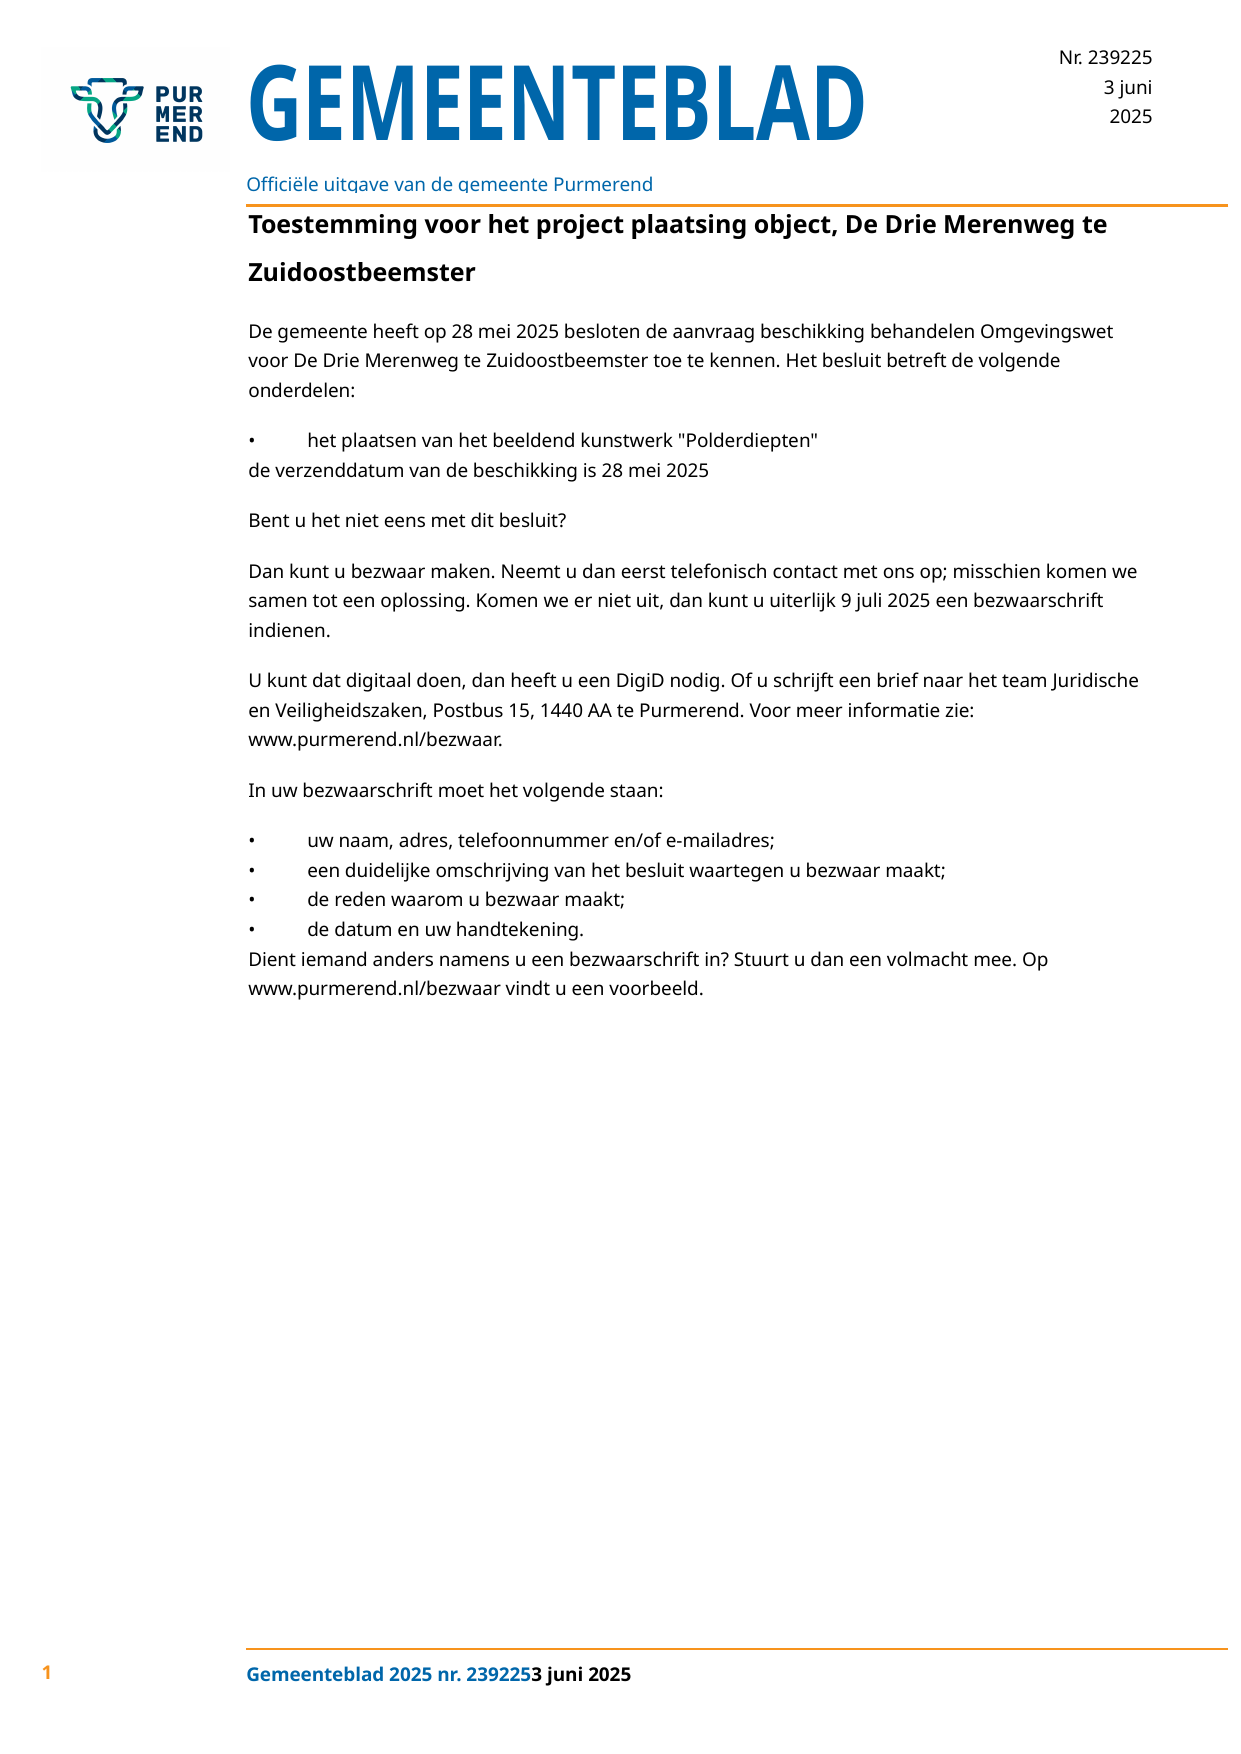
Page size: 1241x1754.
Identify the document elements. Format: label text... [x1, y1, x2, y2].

text In uw bezwaarschrift moet het volgende staan: [248, 777, 1152, 803]
text Bent u het niet eens met dit besluit? [248, 507, 1152, 533]
text U kunt dat digitaal doen, dan heeft u een DigiD nodig. Of u schrijft een brief naar het team Juridische en Veiligheidszaken, Postbus 15, 1440 AA te Purmerend. Voor meer informatie zie: www.purmerend.nl/bezwaar. [248, 667, 1152, 752]
text De gemeente heeft op 28 mei 2025 besloten de aanvraag beschikking behandelen Omgevingswet voor De Drie Merenweg te Zuidoostbeemster toe te kennen. Het besluit betreft de volgende onderdelen: [248, 318, 1152, 403]
text Toestemming voor het project plaatsing object, De Drie Merenweg te Zuidoostbeemster [248, 207, 1152, 288]
list de reden waarom u bezwaar maakt; [248, 887, 1152, 912]
list uw naam, adres, telefoonnummer en/of e-mailadres; [248, 827, 1152, 853]
list een duidelijke omschrijving van het besluit waartegen u bezwaar maakt; [248, 857, 1152, 883]
text Dan kunt u bezwaar maken. Neemt u dan eerst telefonisch contact met ons op; misschien komen we samen tot een oplossing. Komen we er niet uit, dan kunt u uiterlijk 9 juli 2025 een bezwaarschrift indienen. [248, 558, 1152, 643]
list de datum en uw handtekening. [248, 916, 1152, 942]
text de verzenddatum van de beschikking is 28 mei 2025 [248, 457, 1152, 483]
picture [41, 47, 231, 172]
text Dient iemand anders namens u een bezwaarschrift in? Stuurt u dan een volmacht mee. Op www.purmerend.nl/bezwaar vindt u een voorbeeld. [248, 946, 1152, 1001]
list het plaatsen van het beeldend kunstwerk "Polderdiepten" [248, 427, 1152, 453]
